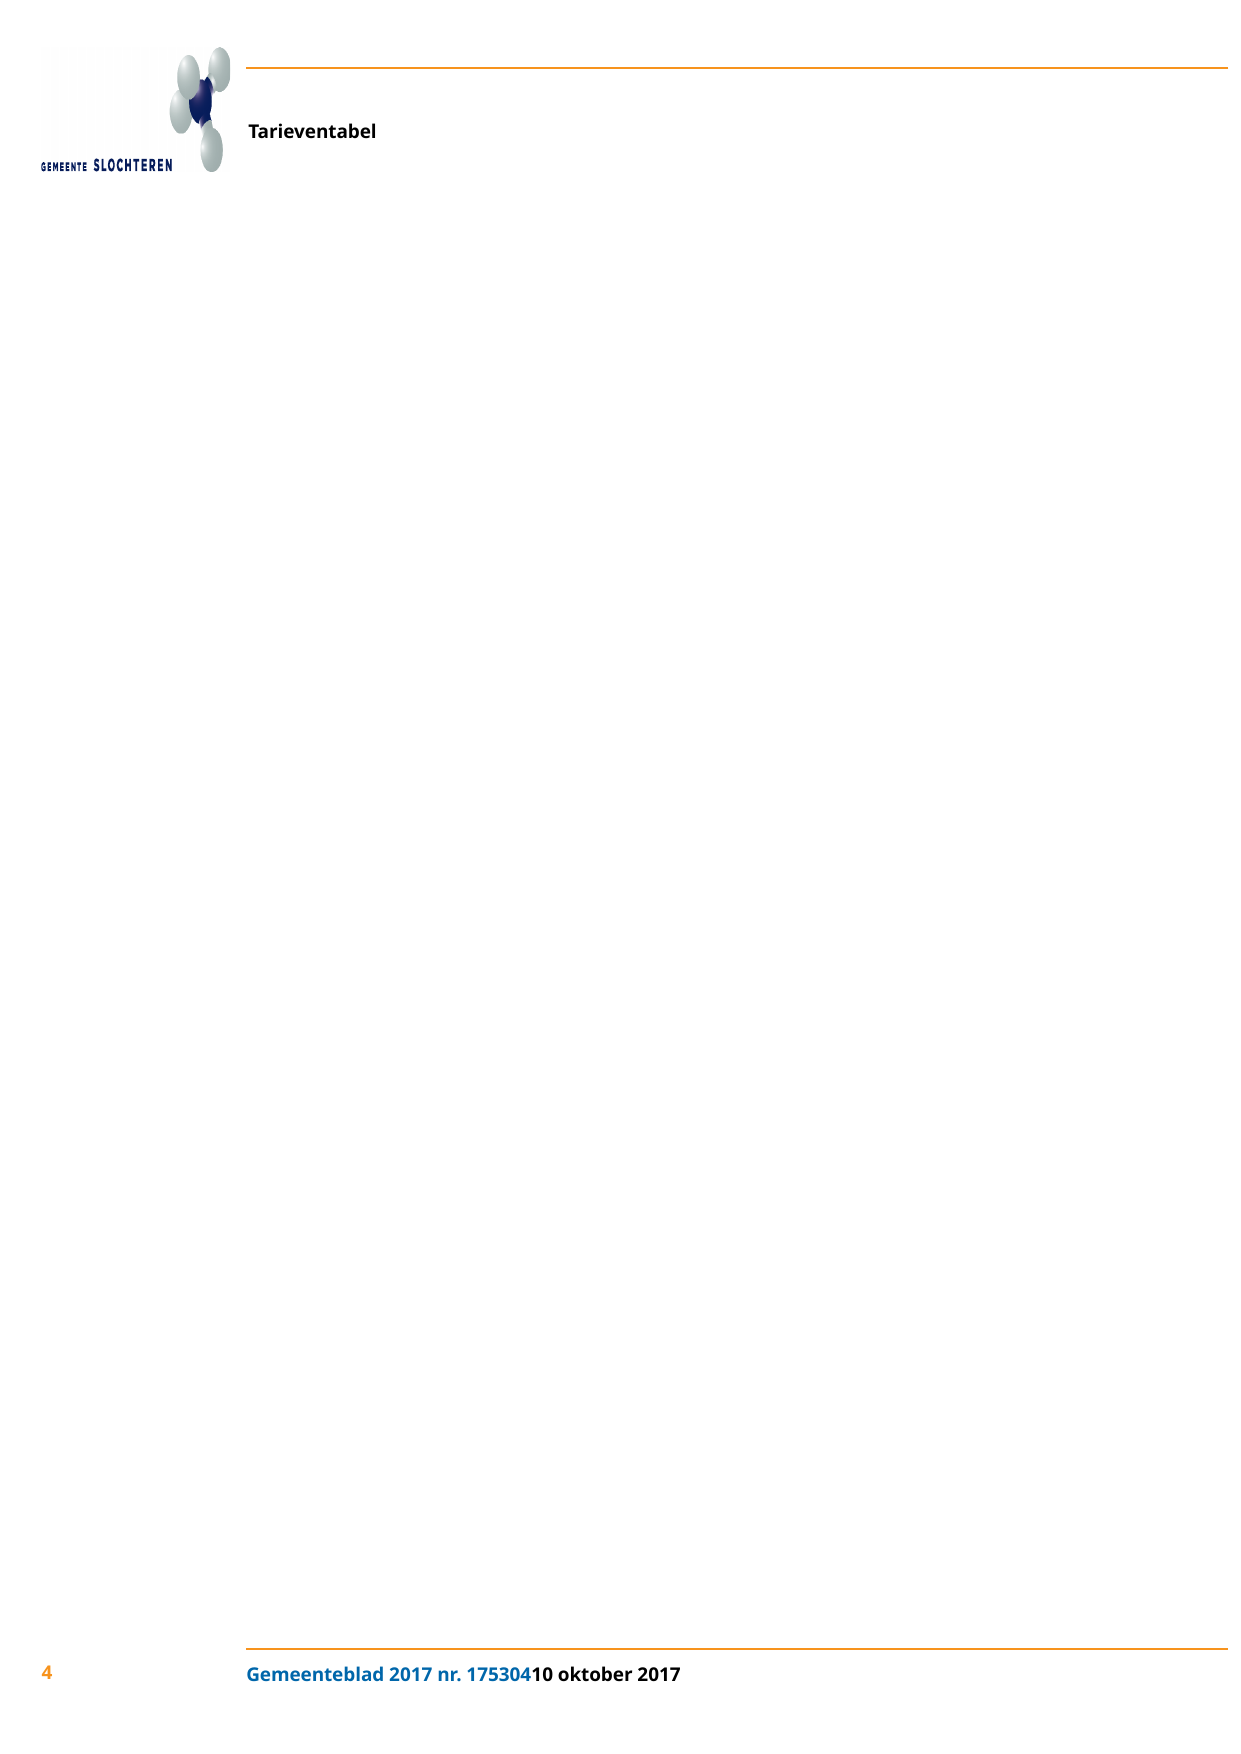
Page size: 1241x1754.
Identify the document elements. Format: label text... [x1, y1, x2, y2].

text Tarieventabel [248, 116, 1152, 144]
picture [41, 47, 231, 172]
